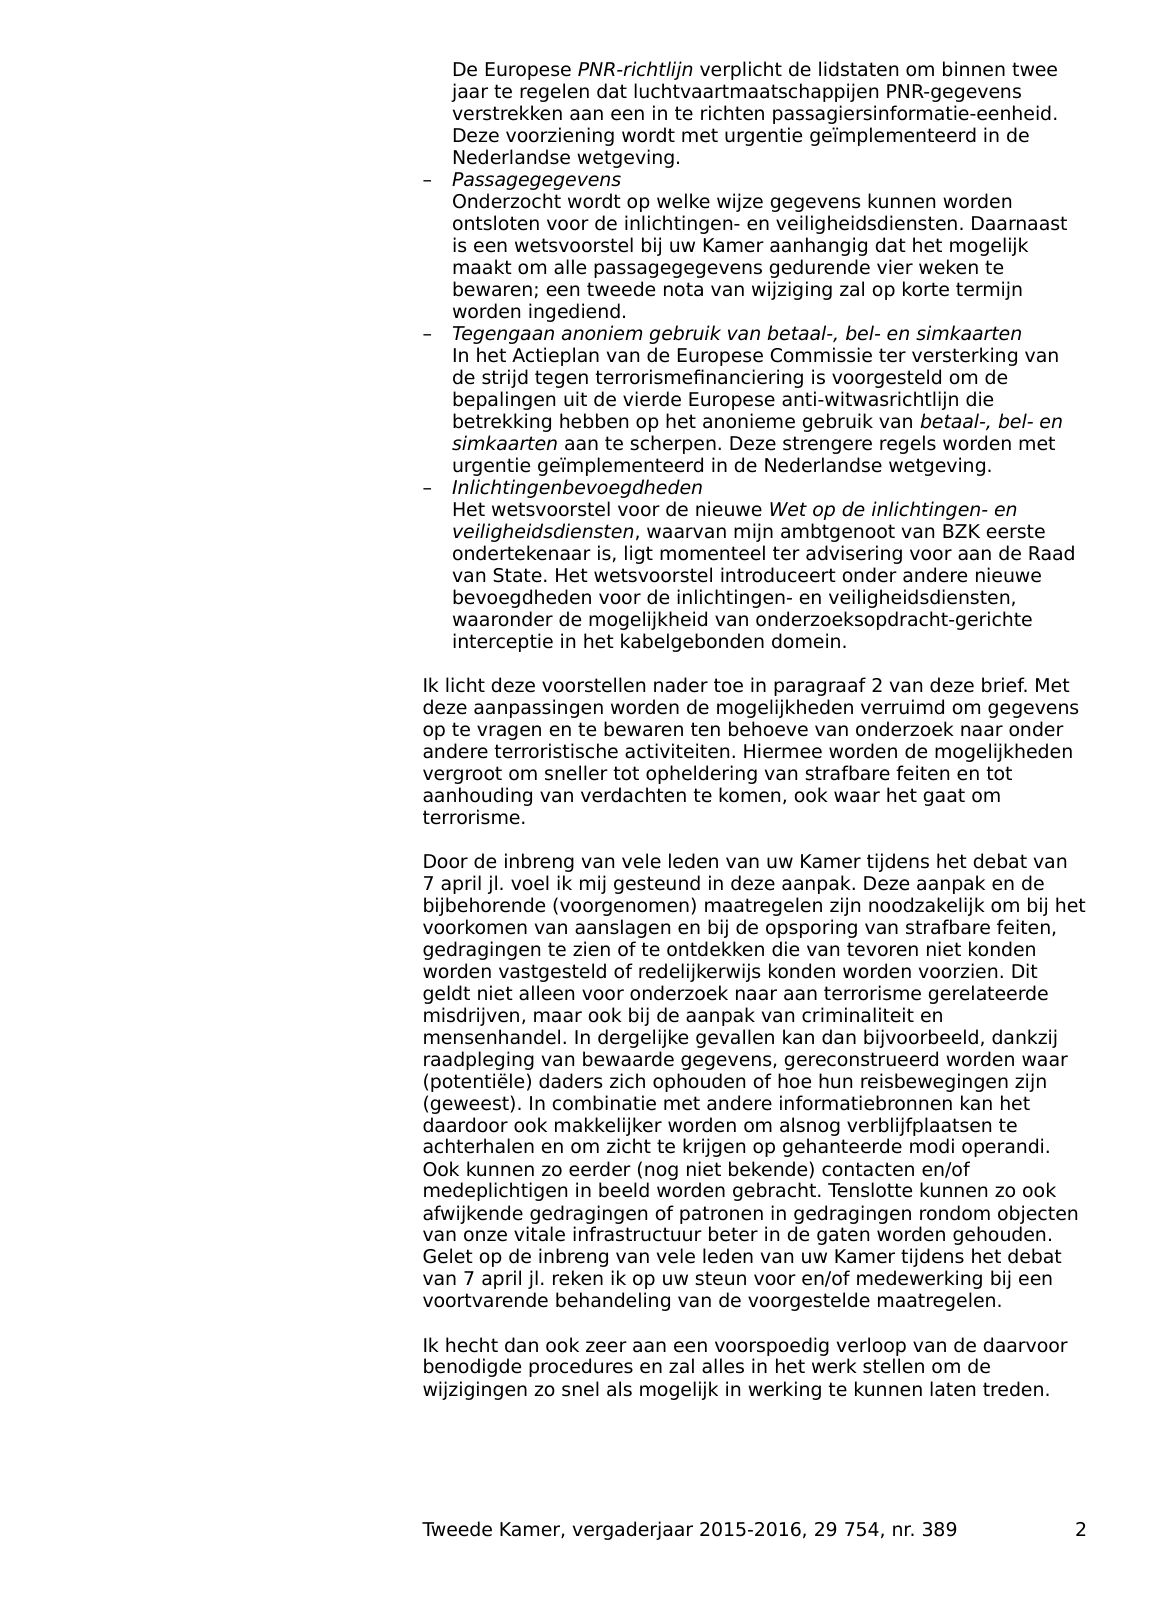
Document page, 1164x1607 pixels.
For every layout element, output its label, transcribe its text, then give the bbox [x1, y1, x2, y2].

text Onderzocht wordt op welke wijze gegevens kunnen worden ontsloten voor de inlichtingen- en veiligheidsdiensten. Daarnaast is een wetsvoorstel bij uw Kamer aanhangig dat het mogelijk maakt om alle passagegegevens gedurende vier weken te bewaren; een tweede nota van wijziging zal op korte termijn worden ingediend. [452, 191, 1087, 323]
text Het wetsvoorstel voor de nieuwe Wet op de inlichtingen- en veiligheidsdiensten, waarvan mijn ambtgenoot van BZK eerste ondertekenaar is, ligt momenteel ter advisering voor aan de Raad van State. Het wetsvoorstel introduceert onder andere nieuwe bevoegdheden voor de inlichtingen- en veiligheidsdiensten, waaronder de mogelijkheid van onderzoeksopdracht-gerichte interceptie in het kabelgebonden domein. [452, 499, 1087, 652]
text – Passagegegevens [422, 169, 1087, 191]
text Ik licht deze voorstellen nader toe in paragraaf 2 van deze brief. Met deze aanpassingen worden de mogelijkheden verruimd om gegevens op te vragen en te bewaren ten behoeve van onderzoek naar onder andere terroristische activiteiten. Hiermee worden de mogelijkheden vergroot om sneller tot opheldering van strafbare feiten en tot aanhouding van verdachten te komen, ook waar het gaat om terrorisme. [422, 675, 1087, 828]
text In het Actieplan van de Europese Commissie ter versterking van de strijd tegen terrorismefinanciering is voorgesteld om de bepalingen uit de vierde Europese anti-witwasrichtlijn die betrekking hebben op het anonieme gebruik van betaal-, bel- en simkaarten aan te scherpen. Deze strengere regels worden met urgentie geïmplementeerd in de Nederlandse wetgeving. [452, 345, 1087, 477]
text Door de inbreng van vele leden van uw Kamer tijdens het debat van 7 april jl. voel ik mij gesteund in deze aanpak. Deze aanpak en de bijbehorende (voorgenomen) maatregelen zijn noodzakelijk om bij het voorkomen van aanslagen en bij de opsporing van strafbare feiten, gedragingen te zien of te ontdekken die van tevoren niet konden worden vastgesteld of redelijkerwijs konden worden voorzien. Dit geldt niet alleen voor onderzoek naar aan terrorisme gerelateerde misdrijven, maar ook bij de aanpak van criminaliteit en mensenhandel. In dergelijke gevallen kan dan bijvoorbeeld, dankzij raadpleging van bewaarde gegevens, gereconstrueerd worden waar (potentiële) daders zich ophouden of hoe hun reisbewegingen zijn (geweest). In combinatie met andere informatiebronnen kan het daardoor ook makkelijker worden om alsnog verblijfplaatsen te achterhalen en om zicht te krijgen op gehanteerde modi operandi. Ook kunnen zo eerder (nog niet bekende) contacten en/of medeplichtigen in beeld worden gebracht. Tenslotte kunnen zo ook afwijkende gedragingen of patronen in gedragingen rondom objecten van onze vitale infrastructuur beter in de gaten worden gehouden. Gelet op de inbreng van vele leden van uw Kamer tijdens het debat van 7 april jl. reken ik op uw steun voor en/of medewerking bij een voortvarende behandeling van de voorgestelde maatregelen. [422, 851, 1087, 1312]
text – Inlichtingenbevoegdheden [422, 477, 1087, 499]
text – Tegengaan anoniem gebruik van betaal-, bel- en simkaarten [422, 323, 1087, 345]
text De Europese PNR-richtlijn verplicht de lidstaten om binnen twee jaar te regelen dat luchtvaartmaatschappijen PNR-gegevens verstrekken aan een in te richten passagiersinformatie-eenheid. Deze voorziening wordt met urgentie geïmplementeerd in de Nederlandse wetgeving. [452, 59, 1087, 169]
text Ik hecht dan ook zeer aan een voorspoedig verloop van de daarvoor benodigde procedures en zal alles in het werk stellen om de wijzigingen zo snel als mogelijk in werking te kunnen laten treden. [422, 1334, 1087, 1400]
